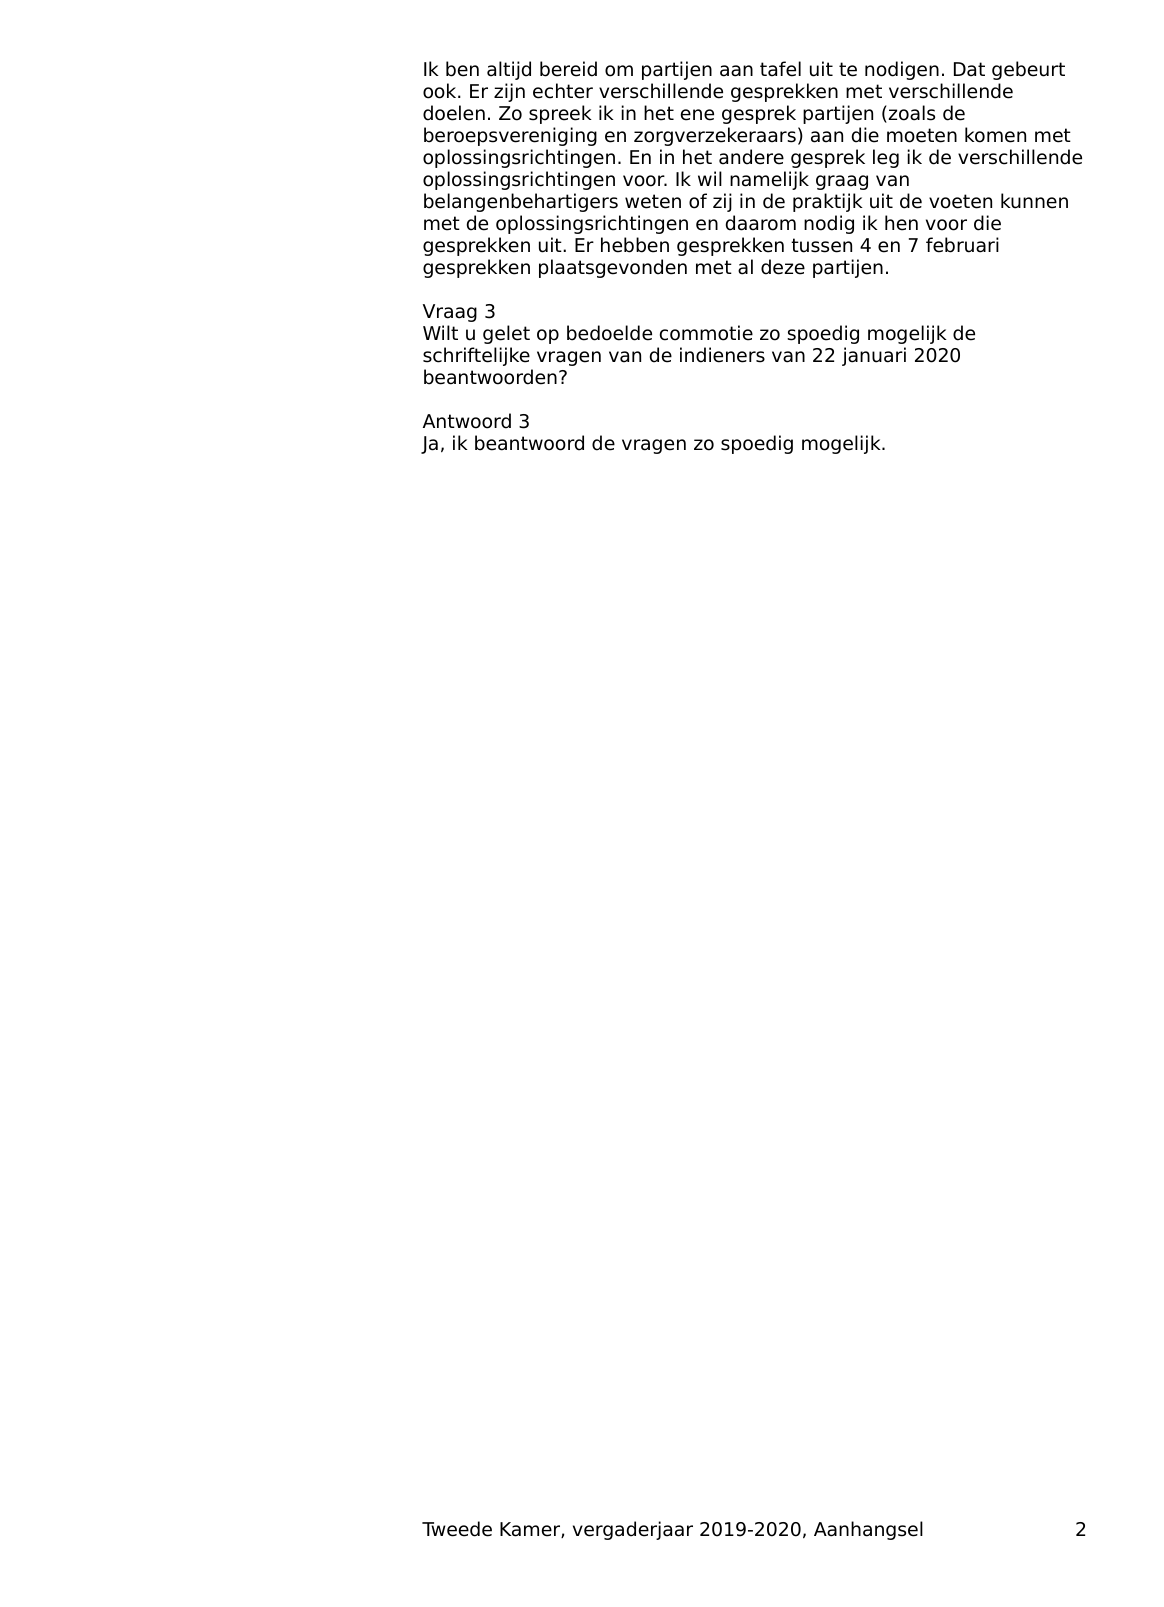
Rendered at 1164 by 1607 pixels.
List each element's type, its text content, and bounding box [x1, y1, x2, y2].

text Wilt u gelet op bedoelde commotie zo spoedig mogelijk de schriftelijke vragen van de indieners van 22 januari 2020 beantwoorden? [422, 323, 1087, 389]
text Ik ben altijd bereid om partijen aan tafel uit te nodigen. Dat gebeurt ook. Er zijn echter verschillende gesprekken met verschillende doelen. Zo spreek ik in het ene gesprek partijen (zoals de beroepsvereniging en zorgverzekeraars) aan die moeten komen met oplossingsrichtingen. En in het andere gesprek leg ik de verschillende oplossingsrichtingen voor. Ik wil namelijk graag van belangenbehartigers weten of zij in de praktijk uit de voeten kunnen met de oplossingsrichtingen en daarom nodig ik hen voor die gesprekken uit. Er hebben gesprekken tussen 4 en 7 februari gesprekken plaatsgevonden met al deze partijen. [422, 59, 1087, 279]
text Vraag 3 [422, 301, 1087, 323]
text Ja, ik beantwoord de vragen zo spoedig mogelijk. [422, 433, 1087, 455]
text Antwoord 3 [422, 411, 1087, 433]
